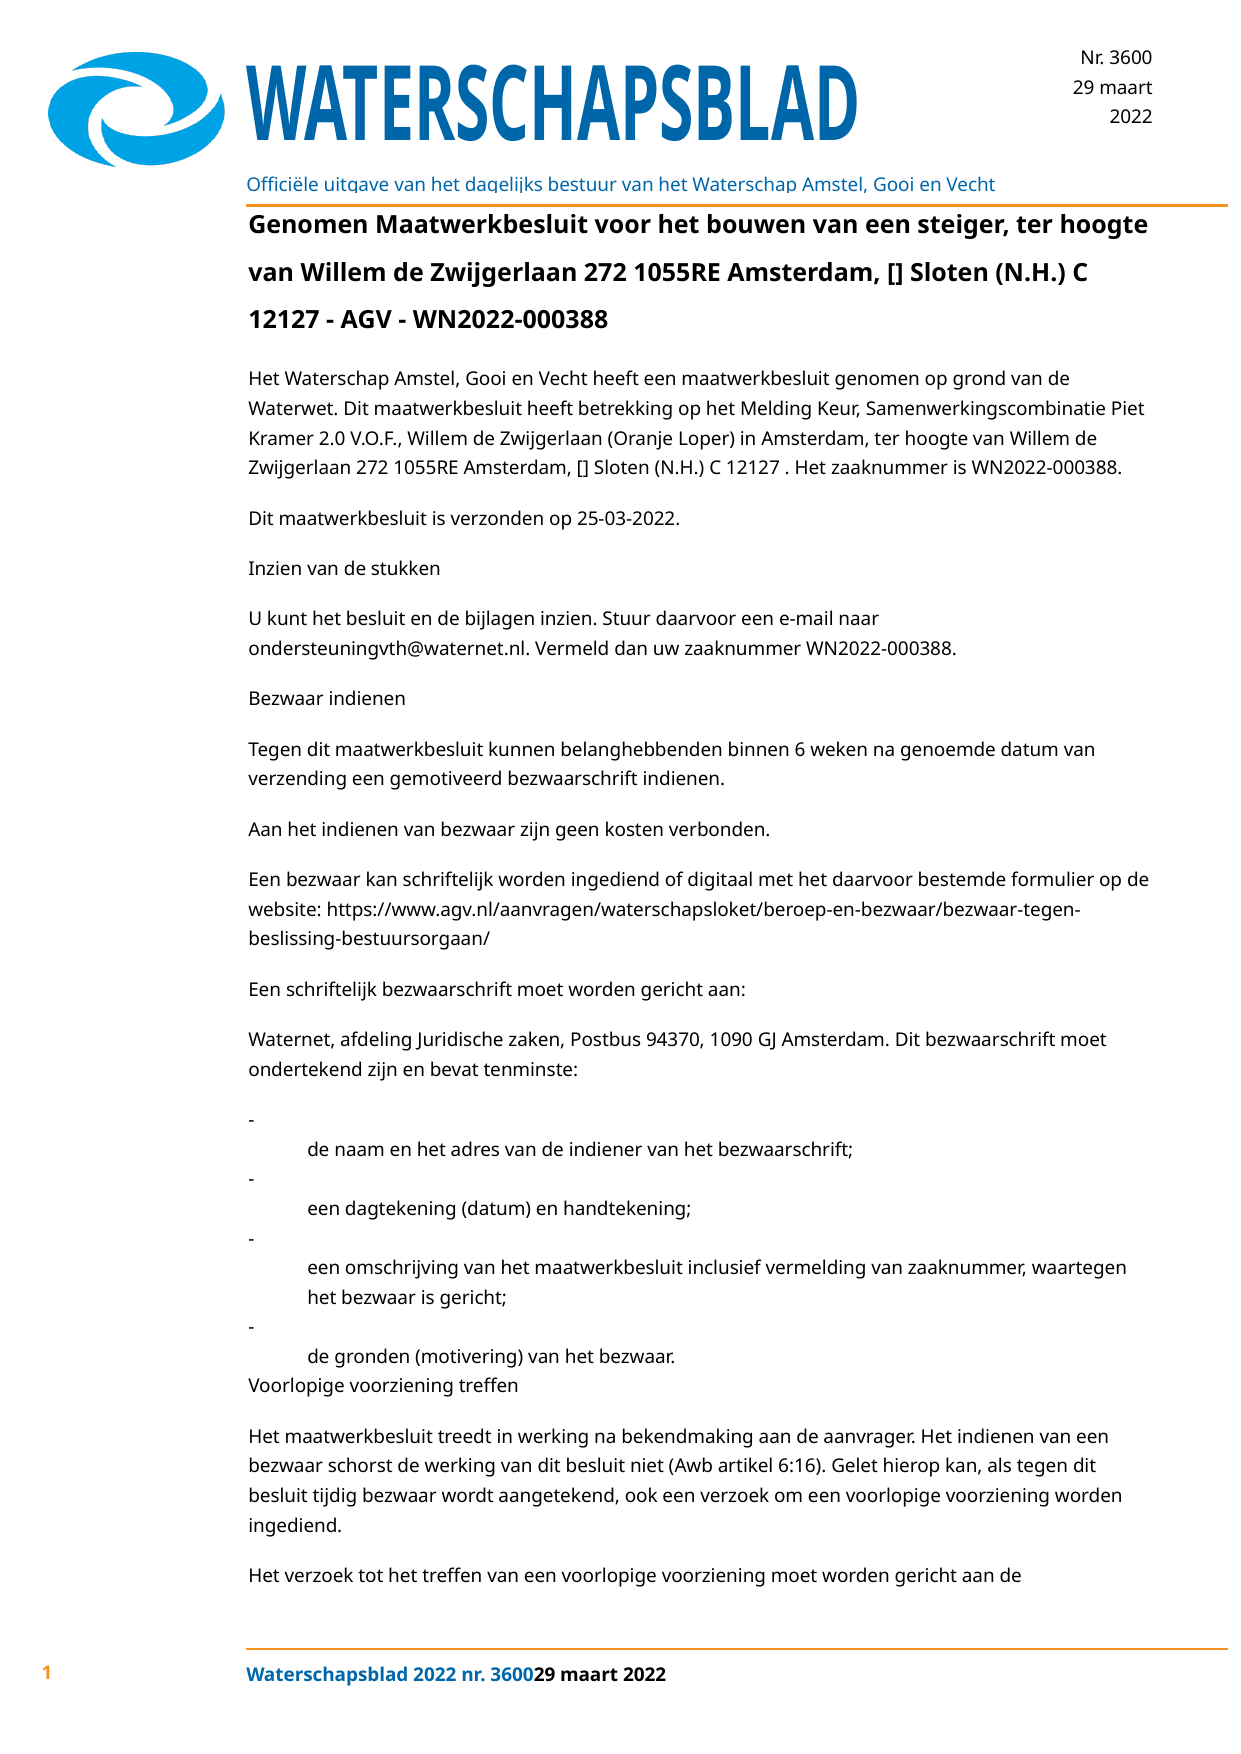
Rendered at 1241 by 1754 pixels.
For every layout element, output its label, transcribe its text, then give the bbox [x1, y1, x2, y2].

text Een schriftelijk bezwaarschrift moet worden gericht aan: [248, 976, 1152, 1002]
list de gronden (motivering) van het bezwaar. [248, 1343, 1152, 1369]
list een dagtekening (datum) en handtekening; [248, 1195, 1152, 1221]
text Inzien van de stukken [248, 555, 1152, 581]
text Dit maatwerkbesluit is verzonden op 25-03-2022. [248, 505, 1152, 530]
picture [41, 47, 231, 172]
text Aan het indienen van bezwaar zijn geen kosten verbonden. [248, 816, 1152, 842]
text U kunt het besluit en de bijlagen inzien. Stuur daarvoor een e-mail naar ondersteuningvth@waternet.nl. Vermeld dan uw zaaknummer WN2022-000388. [248, 606, 1152, 661]
text Het maatwerkbesluit treedt in werking na bekendmaking aan de aanvrager. Het indienen van een bezwaar schorst de werking van dit besluit niet (Awb artikel 6:16). Gelet hierop kan, als tegen dit besluit tijdig bezwaar wordt aangetekend, ook een verzoek om een voorlopige voorziening worden ingediend. [248, 1423, 1152, 1537]
text Waternet, afdeling Juridische zaken, Postbus 94370, 1090 GJ Amsterdam. Dit bezwaarschrift moet ondertekend zijn en bevat tenminste: [248, 1026, 1152, 1082]
text Bezwaar indienen [248, 686, 1152, 711]
text Tegen dit maatwerkbesluit kunnen belanghebbenden binnen 6 weken na genoemde datum van verzending een gemotiveerd bezwaarschrift indienen. [248, 736, 1152, 791]
text Het Waterschap Amstel, Gooi en Vecht heeft een maatwerkbesluit genomen op grond van de Waterwet. Dit maatwerkbesluit heeft betrekking op het Melding Keur, Samenwerkingscombinatie Piet Kramer 2.0 V.O.F., Willem de Zwijgerlaan (Oranje Loper) in Amsterdam, ter hoogte van Willem de Zwijgerlaan 272 1055RE Amsterdam, [] Sloten (N.H.) C 12127 . Het zaaknummer is WN2022-000388. [248, 366, 1152, 480]
text Het verzoek tot het treffen van een voorlopige voorziening moet worden gericht aan de [248, 1562, 1152, 1588]
list een omschrijving van het maatwerkbesluit inclusief vermelding van zaaknummer, waartegen het bezwaar is gericht; [248, 1254, 1152, 1309]
text Genomen Maatwerkbesluit voor het bouwen van een steiger, ter hoogte van Willem de Zwijgerlaan 272 1055RE Amsterdam, [] Sloten (N.H.) C 12127 - AGV - WN2022-000388 [248, 207, 1152, 336]
text Een bezwaar kan schriftelijk worden ingediend of digitaal met het daarvoor bestemde formulier op de website: https://www.agv.nl/aanvragen/waterschapsloket/beroep-en-bezwaar/bezwaar-tegen-beslissing-bestuursorgaan/ [248, 866, 1152, 951]
list de naam en het adres van de indiener van het bezwaarschrift; [248, 1136, 1152, 1162]
text Voorlopige voorziening treffen [248, 1373, 1152, 1398]
